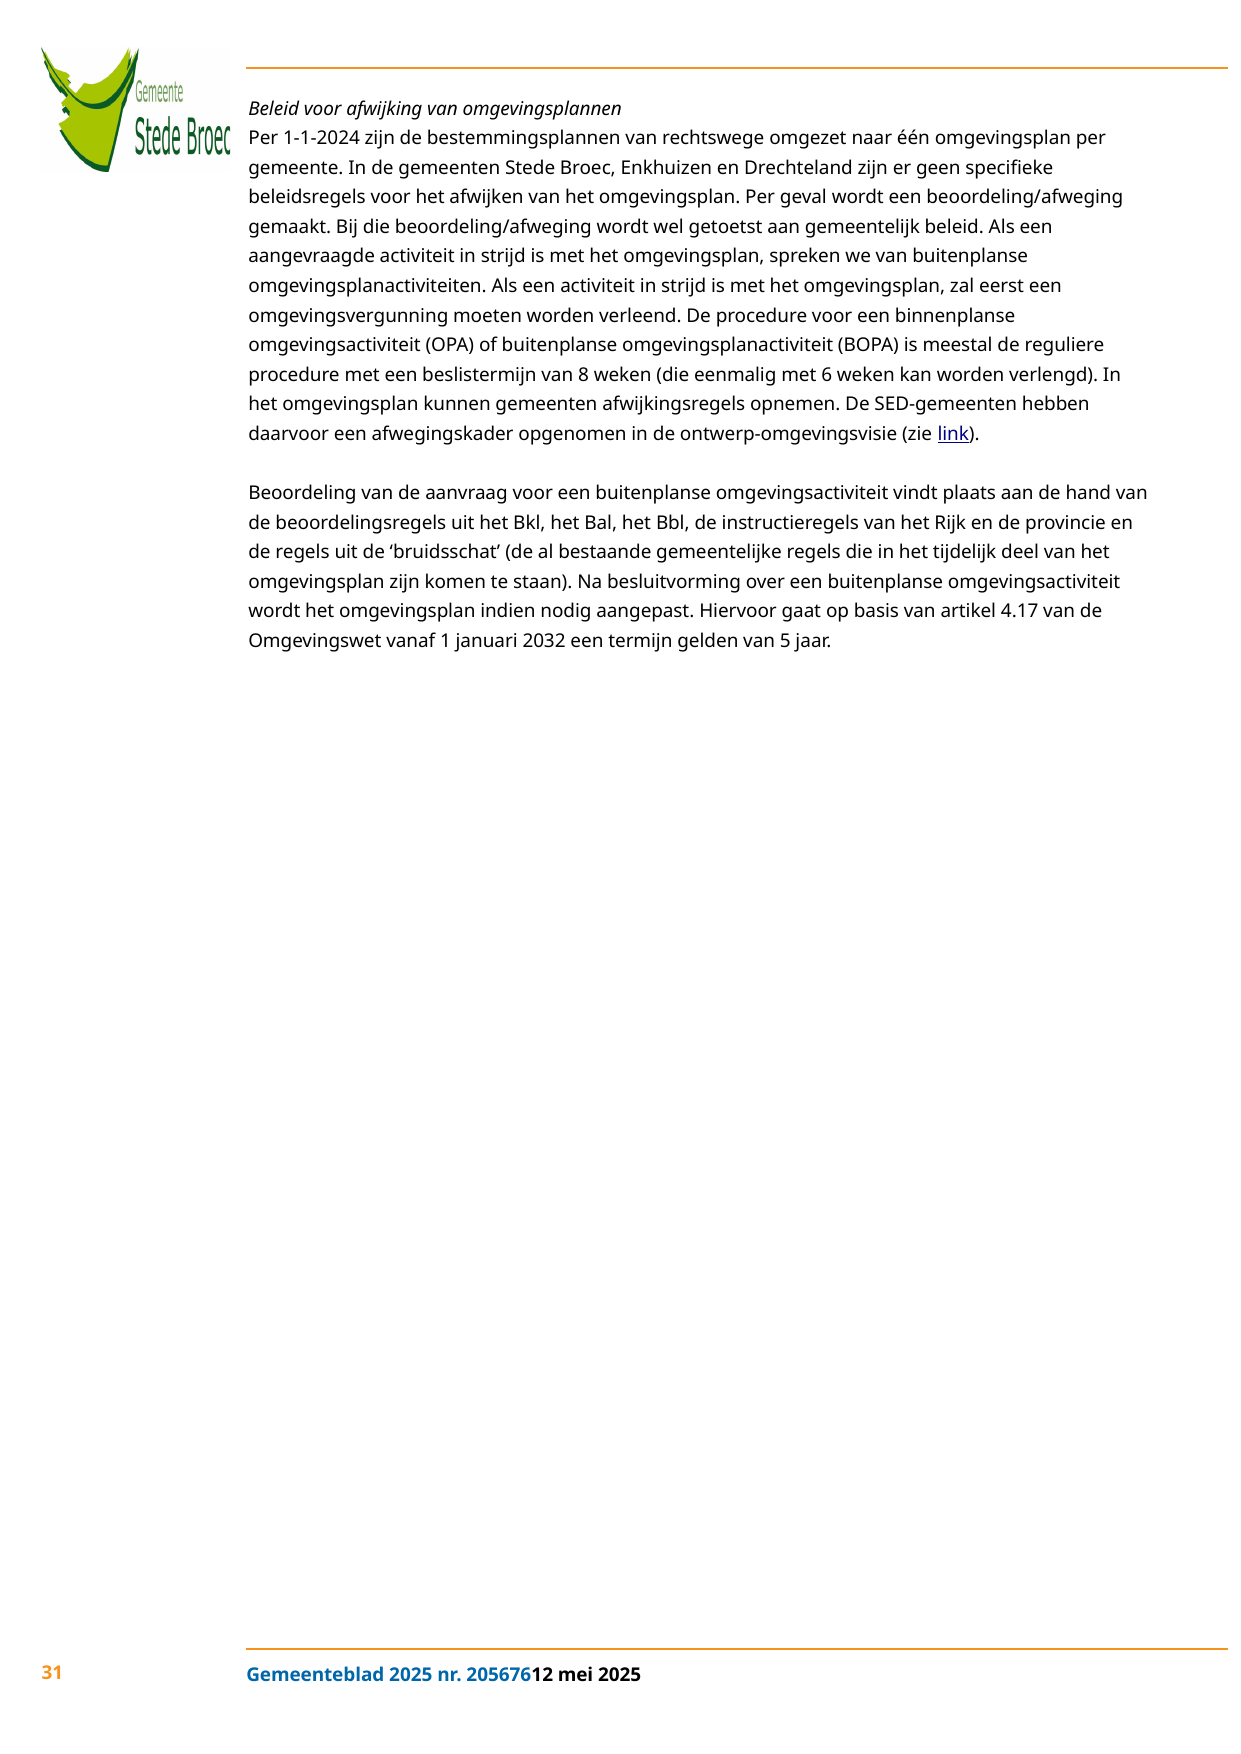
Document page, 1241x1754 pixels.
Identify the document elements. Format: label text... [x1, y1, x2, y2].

text Beoordeling van de aanvraag voor een buitenplanse omgevingsactiviteit vindt plaats aan de hand van de beoordelingsregels uit het Bkl, het Bal, het Bbl, de instructieregels van het Rijk en de provincie en de regels uit de ‘bruidsschat’ (de al bestaande gemeentelijke regels die in het tijdelijk deel van het omgevingsplan zijn komen te staan). Na besluitvorming over een buitenplanse omgevingsactiviteit wordt het omgevingsplan indien nodig aangepast. Hiervoor gaat op basis van artikel 4.17 van de Omgevingswet vanaf 1 januari 2032 een termijn gelden van 5 jaar. [248, 479, 1152, 653]
text Per 1-1-2024 zijn de bestemmingsplannen van rechtswege omgezet naar één omgevingsplan per gemeente. In de gemeenten Stede Broec, Enkhuizen en Drechteland zijn er geen specifieke beleidsregels voor het afwijken van het omgevingsplan. Per geval wordt een beoordeling/afweging gemaakt. Bij die beoordeling/afweging wordt wel getoetst aan gemeentelijk beleid. Als een aangevraagde activiteit in strijd is met het omgevingsplan, spreken we van buitenplanse omgevingsplanactiviteiten. Als een activiteit in strijd is met het omgevingsplan, zal eerst een omgevingsvergunning moeten worden verleend. De procedure voor een binnenplanse omgevingsactiviteit (OPA) of buitenplanse omgevingsplanactiviteit (BOPA) is meestal de reguliere procedure met een beslistermijn van 8 weken (die eenmalig met 6 weken kan worden verlengd). In het omgevingsplan kunnen gemeenten afwijkingsregels opnemen. De SED-gemeenten hebben daarvoor een afwegingskader opgenomen in de ontwerp-omgevingsvisie (zie link). [248, 124, 1152, 446]
text Beleid voor afwijking van omgevingsplannen [248, 95, 1152, 121]
picture [41, 47, 231, 172]
